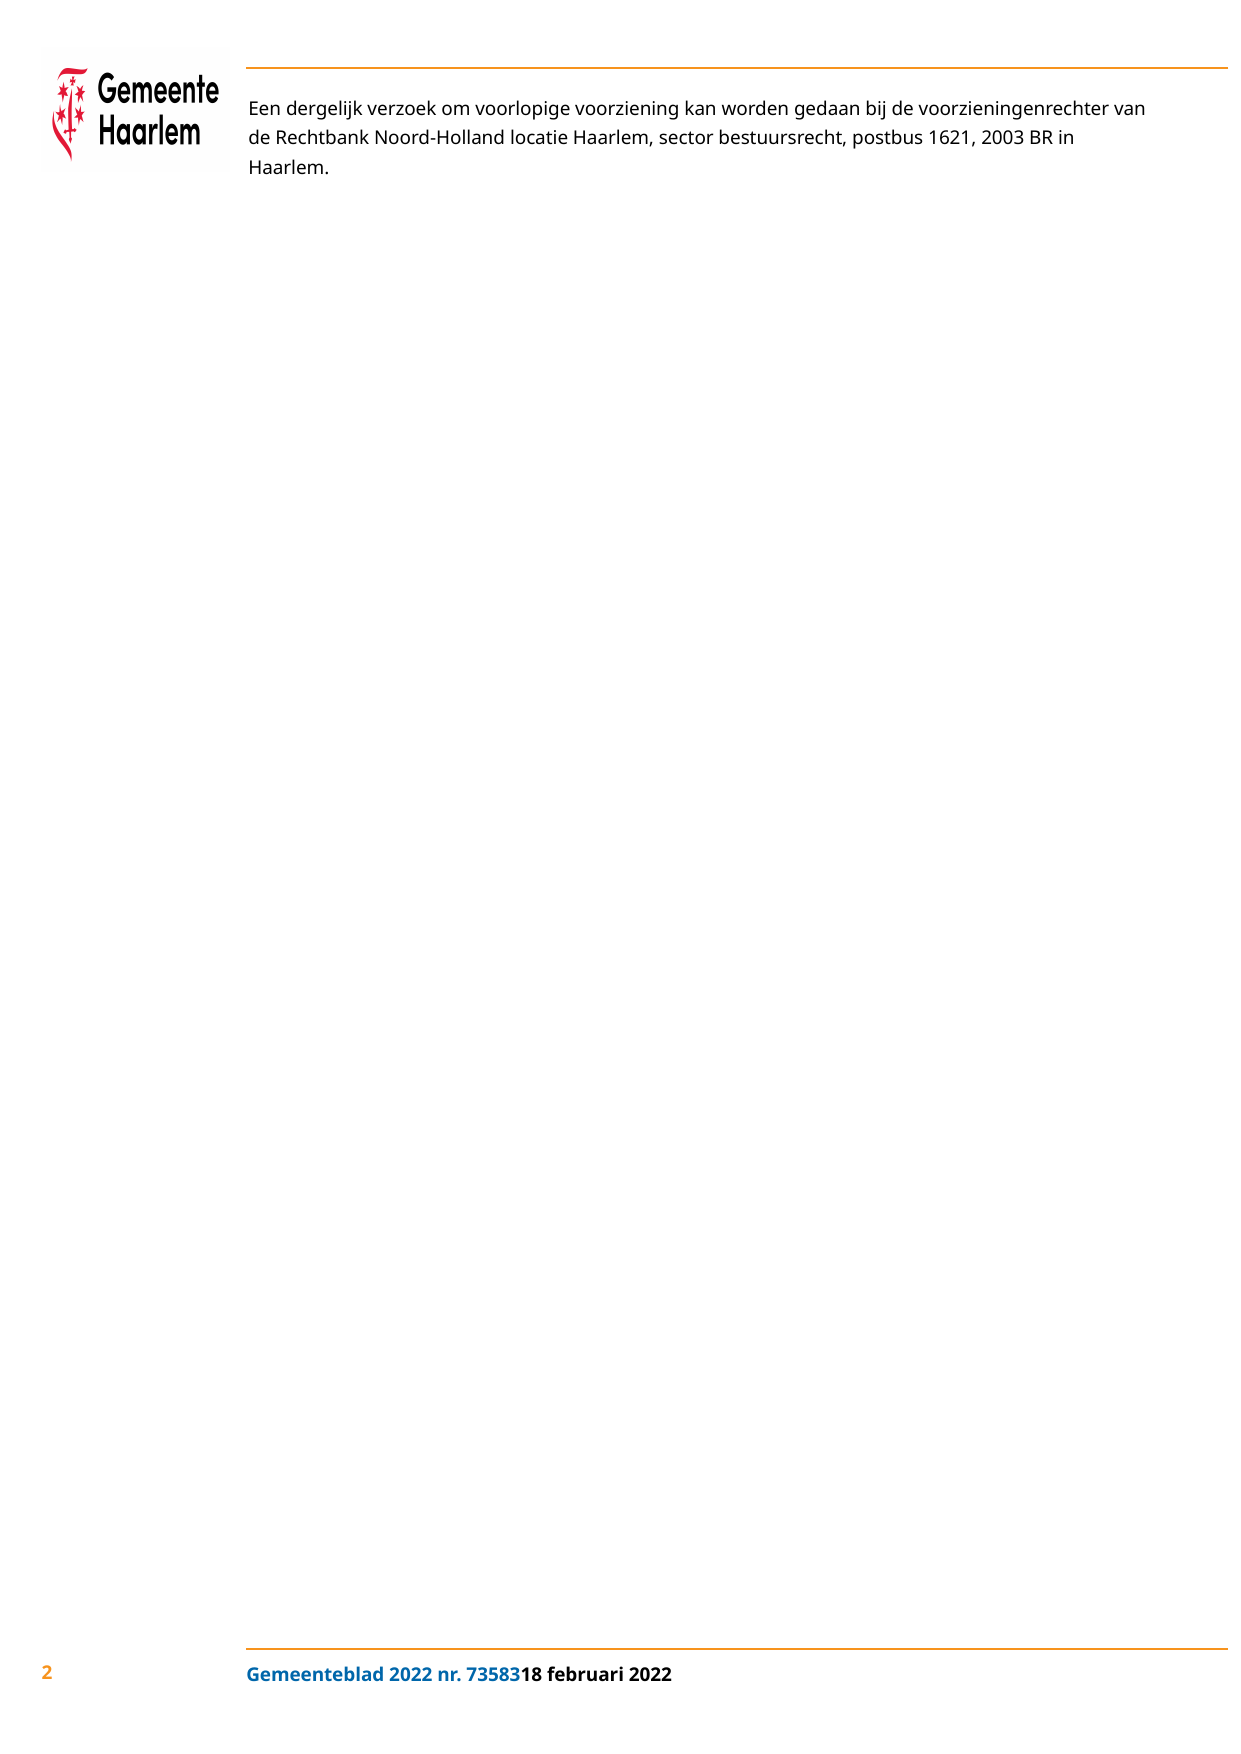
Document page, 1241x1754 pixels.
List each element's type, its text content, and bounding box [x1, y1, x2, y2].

text Een dergelijk verzoek om voorlopige voorziening kan worden gedaan bij de voorzieningenrechter van de Rechtbank Noord-Holland locatie Haarlem, sector bestuursrecht, postbus 1621, 2003 BR in Haarlem. [248, 95, 1152, 180]
picture [41, 47, 231, 172]
